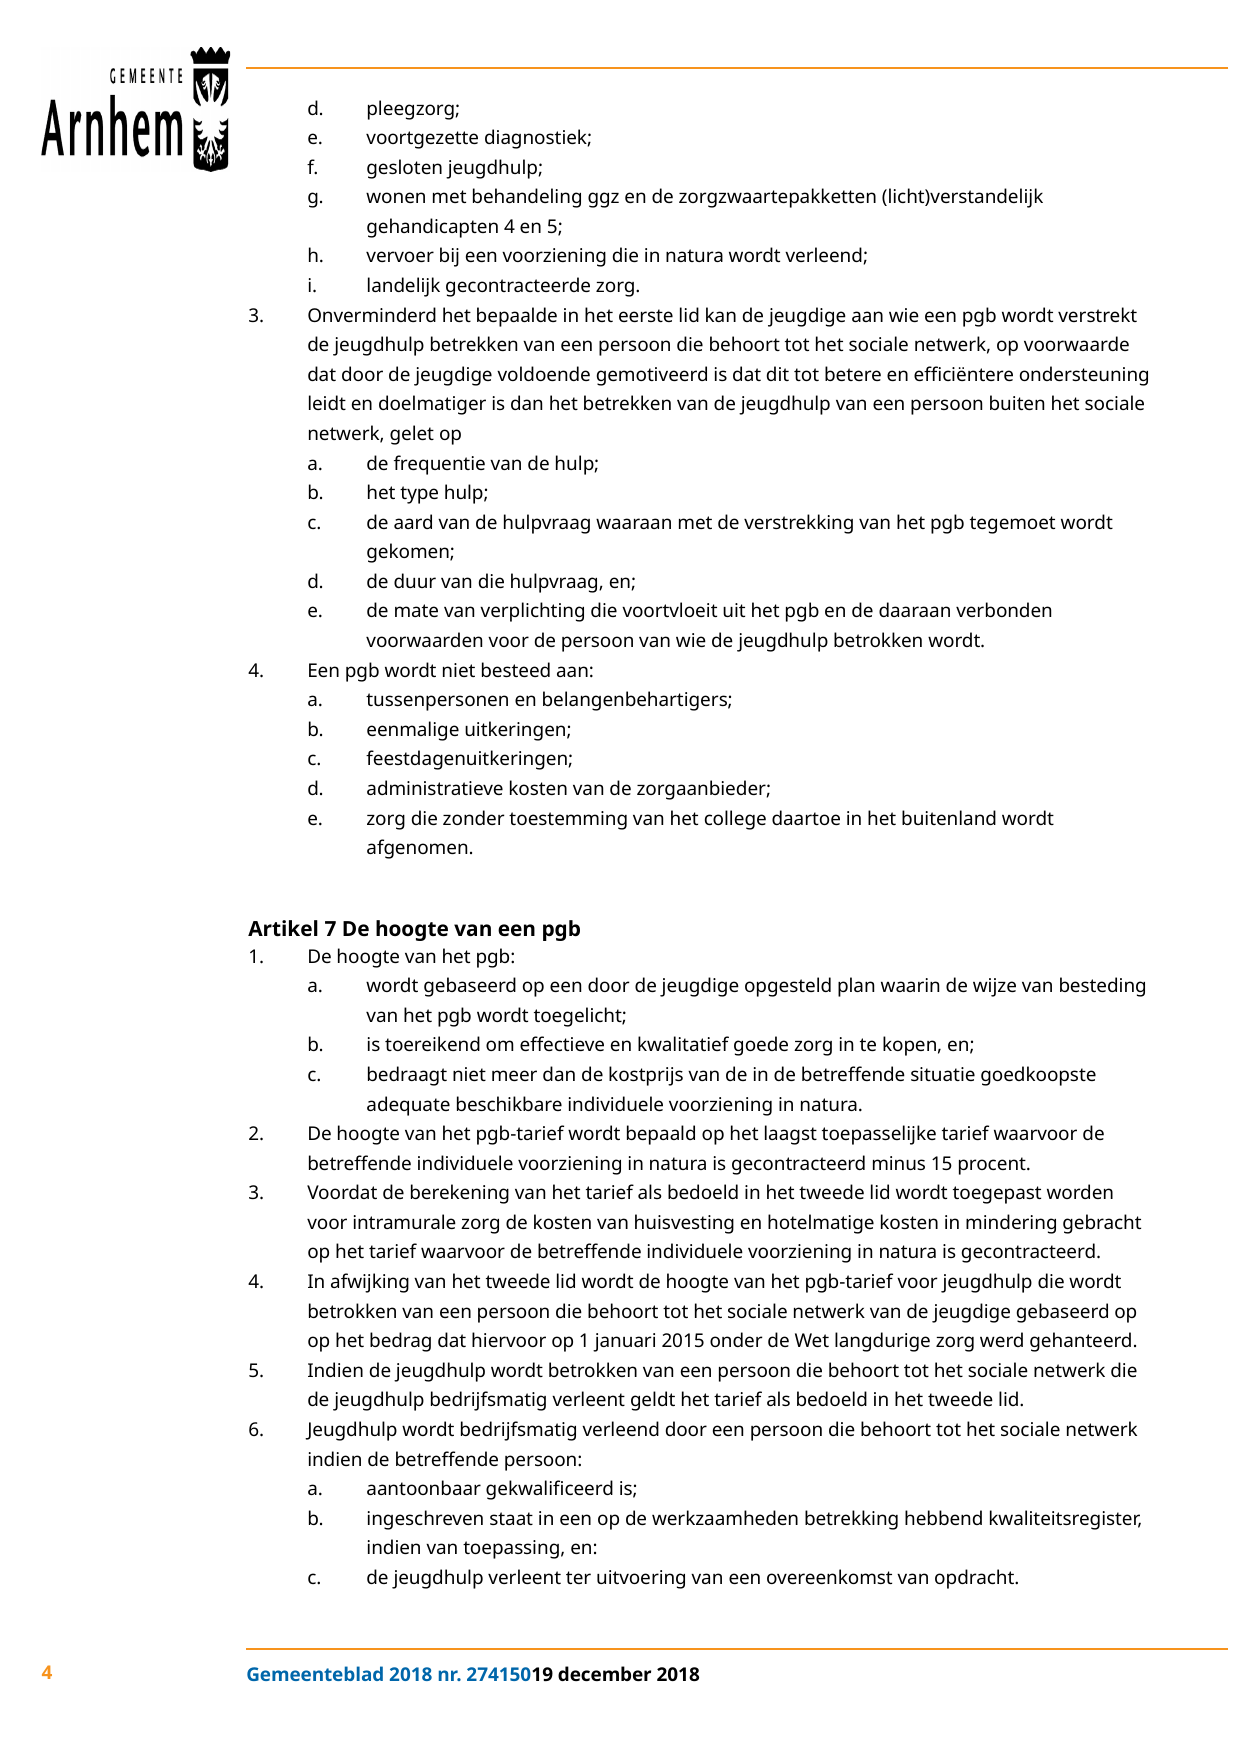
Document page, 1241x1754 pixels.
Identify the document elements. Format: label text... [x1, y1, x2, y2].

list bedraagt niet meer dan de kostprijs van de in de betreffende situatie goedkoopste adequate beschikbare individuele voorziening in natura. [307, 1061, 1152, 1116]
list Jeugdhulp wordt bedrijfsmatig verleend door een persoon die behoort tot het sociale netwerk indien de betreffende persoon: [248, 1416, 1152, 1471]
list vervoer bij een voorziening die in natura wordt verleend; [307, 243, 1152, 268]
list administratieve kosten van de zorgaanbieder; [307, 775, 1152, 801]
list de frequentie van de hulp; [307, 450, 1152, 476]
list voortgezette diagnostiek; [307, 124, 1152, 150]
list de duur van die hulpvraag, en; [307, 568, 1152, 594]
list tussenpersonen en belangenbehartigers; [307, 686, 1152, 712]
list ingeschreven staat in een op de werkzaamheden betrekking hebbend kwaliteitsregister, indien van toepassing, en: [307, 1505, 1152, 1560]
list De hoogte van het pgb-tarief wordt bepaald op het laagst toepasselijke tarief waarvoor de betreffende individuele voorziening in natura is gecontracteerd minus 15 procent. [248, 1120, 1152, 1176]
list zorg die zonder toestemming van het college daartoe in het buitenland wordt afgenomen. [307, 805, 1152, 860]
list het type hulp; [307, 479, 1152, 505]
list landelijk gecontracteerde zorg. [307, 272, 1152, 298]
list In afwijking van het tweede lid wordt de hoogte van het pgb-tarief voor jeugdhulp die wordt betrokken van een persoon die behoort tot het sociale netwerk van de jeugdige gebaseerd op op het bedrag dat hiervoor op 1 januari 2015 onder de Wet langdurige zorg werd gehanteerd. [248, 1268, 1152, 1353]
list eenmalige uitkeringen; [307, 716, 1152, 742]
list Een pgb wordt niet besteed aan: [248, 657, 1152, 683]
list wordt gebaseerd op een door de jeugdige opgesteld plan waarin de wijze van besteding van het pgb wordt toegelicht; [307, 972, 1152, 1028]
text Artikel 7 De hoogte van een pgb [248, 914, 1152, 943]
list Voordat de berekening van het tarief als bedoeld in het tweede lid wordt toegepast worden voor intramurale zorg de kosten van huisvesting en hotelmatige kosten in mindering gebracht op het tarief waarvoor de betreffende individuele voorziening in natura is gecontracteerd. [248, 1179, 1152, 1264]
list de jeugdhulp verleent ter uitvoering van een overeenkomst van opdracht. [307, 1564, 1152, 1590]
list feestdagenuitkeringen; [307, 746, 1152, 771]
list Onverminderd het bepaalde in het eerste lid kan de jeugdige aan wie een pgb wordt verstrekt de jeugdhulp betrekken van een persoon die behoort tot het sociale netwerk, op voorwaarde dat door de jeugdige voldoende gemotiveerd is dat dit tot betere en efficiëntere ondersteuning leidt en doelmatiger is dan het betrekken van de jeugdhulp van een persoon buiten het sociale netwerk, gelet op [248, 302, 1152, 446]
list de aard van de hulpvraag waaraan met de verstrekking van het pgb tegemoet wordt gekomen; [307, 509, 1152, 564]
list gesloten jeugdhulp; [307, 154, 1152, 180]
list is toereikend om effectieve en kwalitatief goede zorg in te kopen, en; [307, 1032, 1152, 1057]
list de mate van verplichting die voortvloeit uit het pgb en de daaraan verbonden voorwaarden voor de persoon van wie de jeugdhulp betrokken wordt. [307, 598, 1152, 653]
picture [41, 47, 231, 172]
list De hoogte van het pgb: [248, 943, 1152, 968]
list aantoonbaar gekwalificeerd is; [307, 1475, 1152, 1501]
list wonen met behandeling ggz en de zorgzwaartepakketten (licht)verstandelijk gehandicapten 4 en 5; [307, 183, 1152, 239]
list pleegzorg; [307, 95, 1152, 121]
list Indien de jeugdhulp wordt betrokken van een persoon die behoort tot het sociale netwerk die de jeugdhulp bedrijfsmatig verleent geldt het tarief als bedoeld in het tweede lid. [248, 1357, 1152, 1412]
